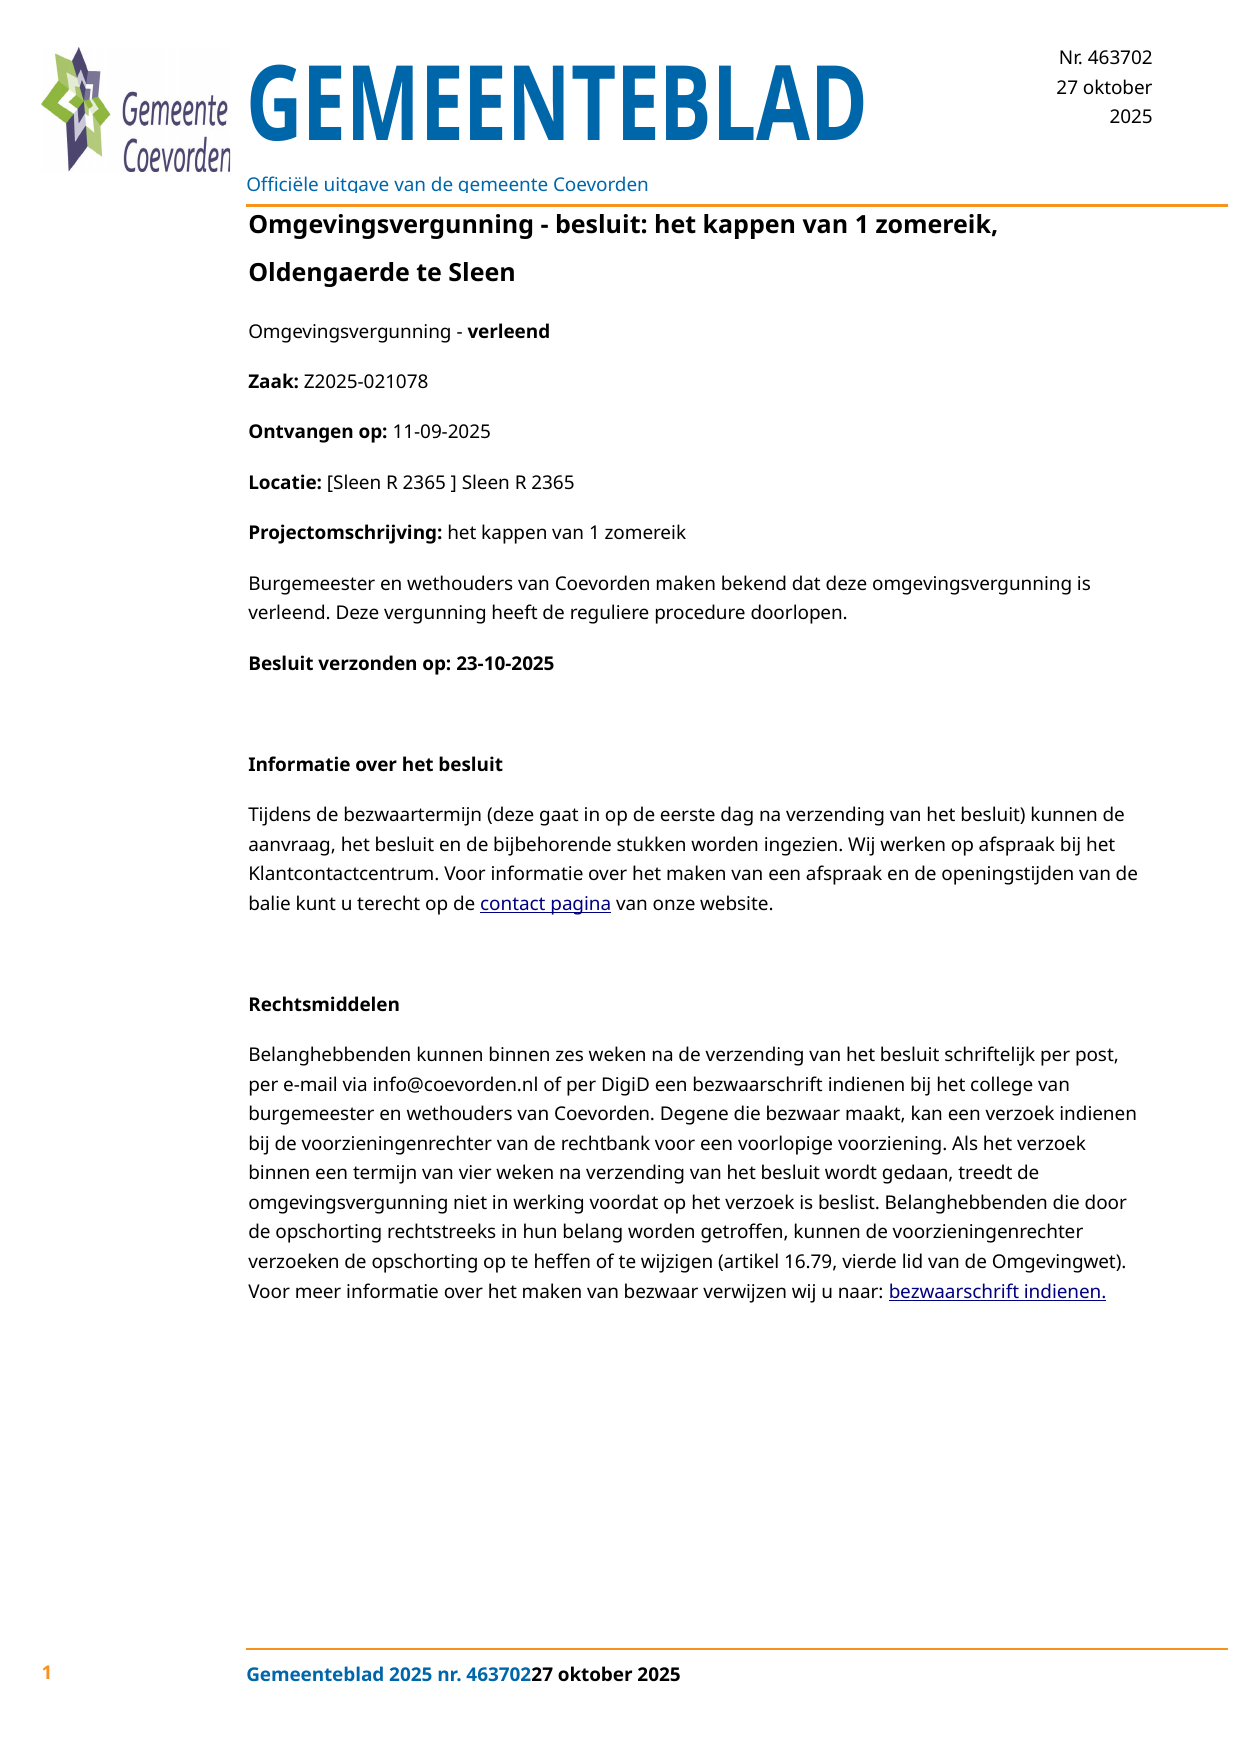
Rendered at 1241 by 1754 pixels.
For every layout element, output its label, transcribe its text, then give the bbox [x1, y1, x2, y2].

text Rechtsmiddelen [248, 991, 1152, 1017]
text Projectomschrijving: het kappen van 1 zomereik [248, 519, 1152, 545]
text Zaak: Z2025-021078 [248, 368, 1152, 394]
picture [41, 47, 231, 172]
text Informatie over het besluit [248, 751, 1152, 777]
text Belanghebbenden kunnen binnen zes weken na de verzending van het besluit schriftelijk per post, per e-mail via info@coevorden.nl of per DigiD een bezwaarschrift indienen bij het college van burgemeester en wethouders van Coevorden. Degene die bezwaar maakt, kan een verzoek indienen bij de voorzieningenrechter van de rechtbank voor een voorlopige voorziening. Als het verzoek binnen een termijn van vier weken na verzending van het besluit wordt gedaan, treedt de omgevingsvergunning niet in werking voordat op het verzoek is beslist. Belanghebbenden die door de opschorting rechtstreeks in hun belang worden getroffen, kunnen de voorzieningenrechter verzoeken de opschorting op te heffen of te wijzigen (artikel 16.79, vierde lid van de Omgevingwet). Voor meer informatie over het maken van bezwaar verwijzen wij u naar: bezwaarschrift indienen. [248, 1041, 1152, 1304]
text Besluit verzonden op: 23-10-2025 [248, 650, 1152, 676]
text Omgevingsvergunning - verleend [248, 318, 1152, 344]
text Burgemeester en wethouders van Coevorden maken bekend dat deze omgevingsvergunning is verleend. Deze vergunning heeft de reguliere procedure doorlopen. [248, 570, 1152, 625]
text Ontvangen op: 11-09-2025 [248, 419, 1152, 444]
text Tijdens de bezwaartermijn (deze gaat in op de eerste dag na verzending van het besluit) kunnen de aanvraag, het besluit en de bijbehorende stukken worden ingezien. Wij werken op afspraak bij het Klantcontactcentrum. Voor informatie over het maken van een afspraak en de openingstijden van de balie kunt u terecht op de contact pagina van onze website. [248, 801, 1152, 916]
text Omgevingsvergunning - besluit: het kappen van 1 zomereik, Oldengaerde te Sleen [248, 207, 1152, 288]
text Locatie: [Sleen R 2365 ] Sleen R 2365 [248, 469, 1152, 495]
